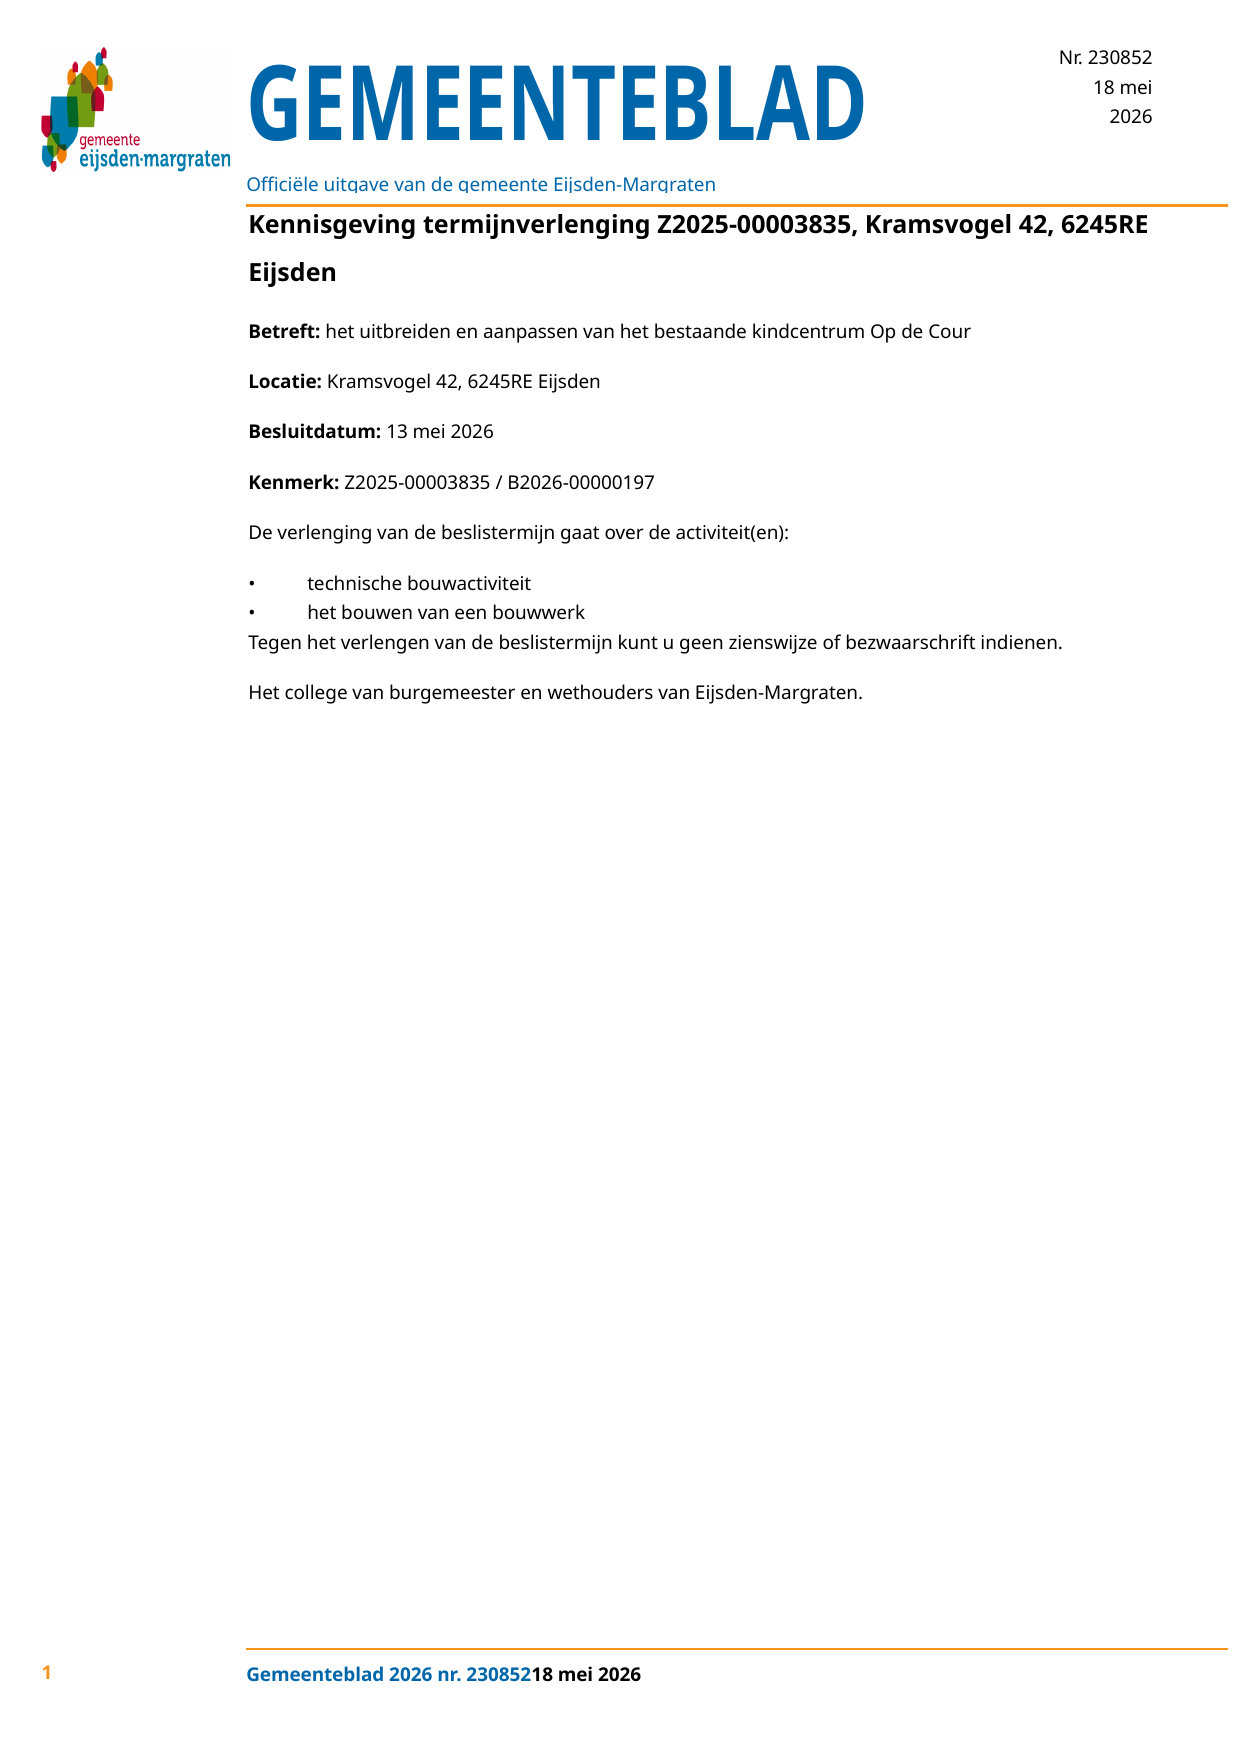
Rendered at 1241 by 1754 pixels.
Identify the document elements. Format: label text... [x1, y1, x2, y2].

list technische bouwactiviteit [248, 570, 1152, 596]
picture [41, 47, 231, 172]
text Locatie: Kramsvogel 42, 6245RE Eijsden [248, 368, 1152, 394]
text Betreft: het uitbreiden en aanpassen van het bestaande kindcentrum Op de Cour [248, 318, 1152, 344]
text Kennisgeving termijnverlenging Z2025-00003835, Kramsvogel 42, 6245RE Eijsden [248, 207, 1152, 288]
text De verlenging van de beslistermijn gaat over de activiteit(en): [248, 519, 1152, 545]
text Kenmerk: Z2025-00003835 / B2026-00000197 [248, 469, 1152, 495]
text Tegen het verlengen van de beslistermijn kunt u geen zienswijze of bezwaarschrift indienen. [248, 629, 1152, 655]
text Besluitdatum: 13 mei 2026 [248, 419, 1152, 444]
list het bouwen van een bouwwerk [248, 599, 1152, 625]
text Het college van burgemeester en wethouders van Eijsden-Margraten. [248, 679, 1152, 705]
